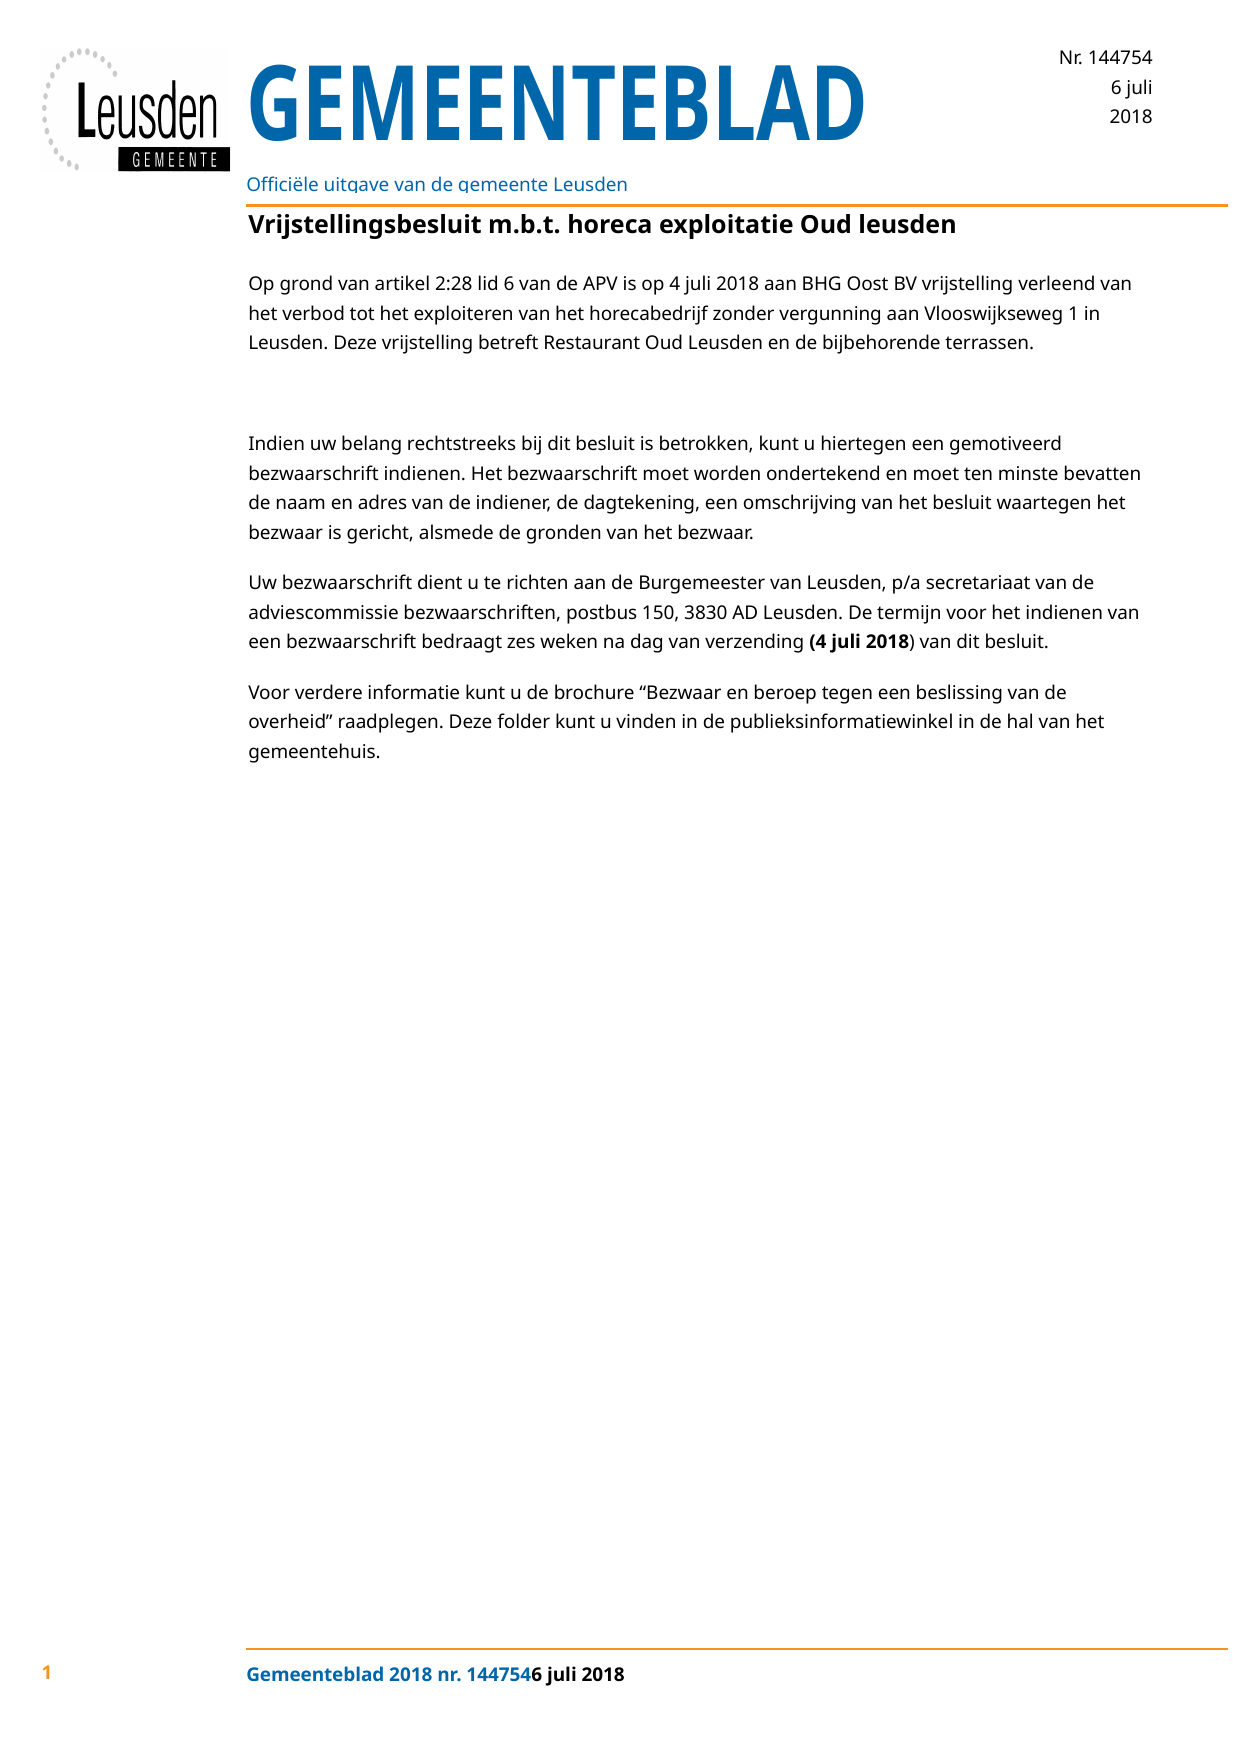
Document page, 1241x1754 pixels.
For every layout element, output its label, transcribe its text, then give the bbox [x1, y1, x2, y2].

text Indien uw belang rechtstreeks bij dit besluit is betrokken, kunt u hiertegen een gemotiveerd bezwaarschrift indienen. Het bezwaarschrift moet worden ondertekend en moet ten minste bevatten de naam en adres van de indiener, de dagtekening, een omschrijving van het besluit waartegen het bezwaar is gericht, alsmede de gronden van het bezwaar. [248, 430, 1152, 545]
text Op grond van artikel 2:28 lid 6 van de APV is op 4 juli 2018 aan BHG Oost BV vrijstelling verleend van het verbod tot het exploiteren van het horecabedrijf zonder vergunning aan Vlooswijkseweg 1 in Leusden. Deze vrijstelling betreft Restaurant Oud Leusden en de bijbehorende terrassen. [248, 270, 1152, 355]
text Uw bezwaarschrift dient u te richten aan de Burgemeester van Leusden, p/a secretariaat van de adviescommissie bezwaarschriften, postbus 150, 3830 AD Leusden. De termijn voor het indienen van een bezwaarschrift bedraagt zes weken na dag van verzending (4 juli 2018) van dit besluit. [248, 569, 1152, 654]
picture [41, 47, 231, 172]
text Vrijstellingsbesluit m.b.t. horeca exploitatie Oud leusden [248, 207, 1152, 241]
text Voor verdere informatie kunt u de brochure “Bezwaar en beroep tegen een beslissing van de overheid” raadplegen. Deze folder kunt u vinden in de publieksinformatiewinkel in de hal van het gemeentehuis. [248, 679, 1152, 764]
